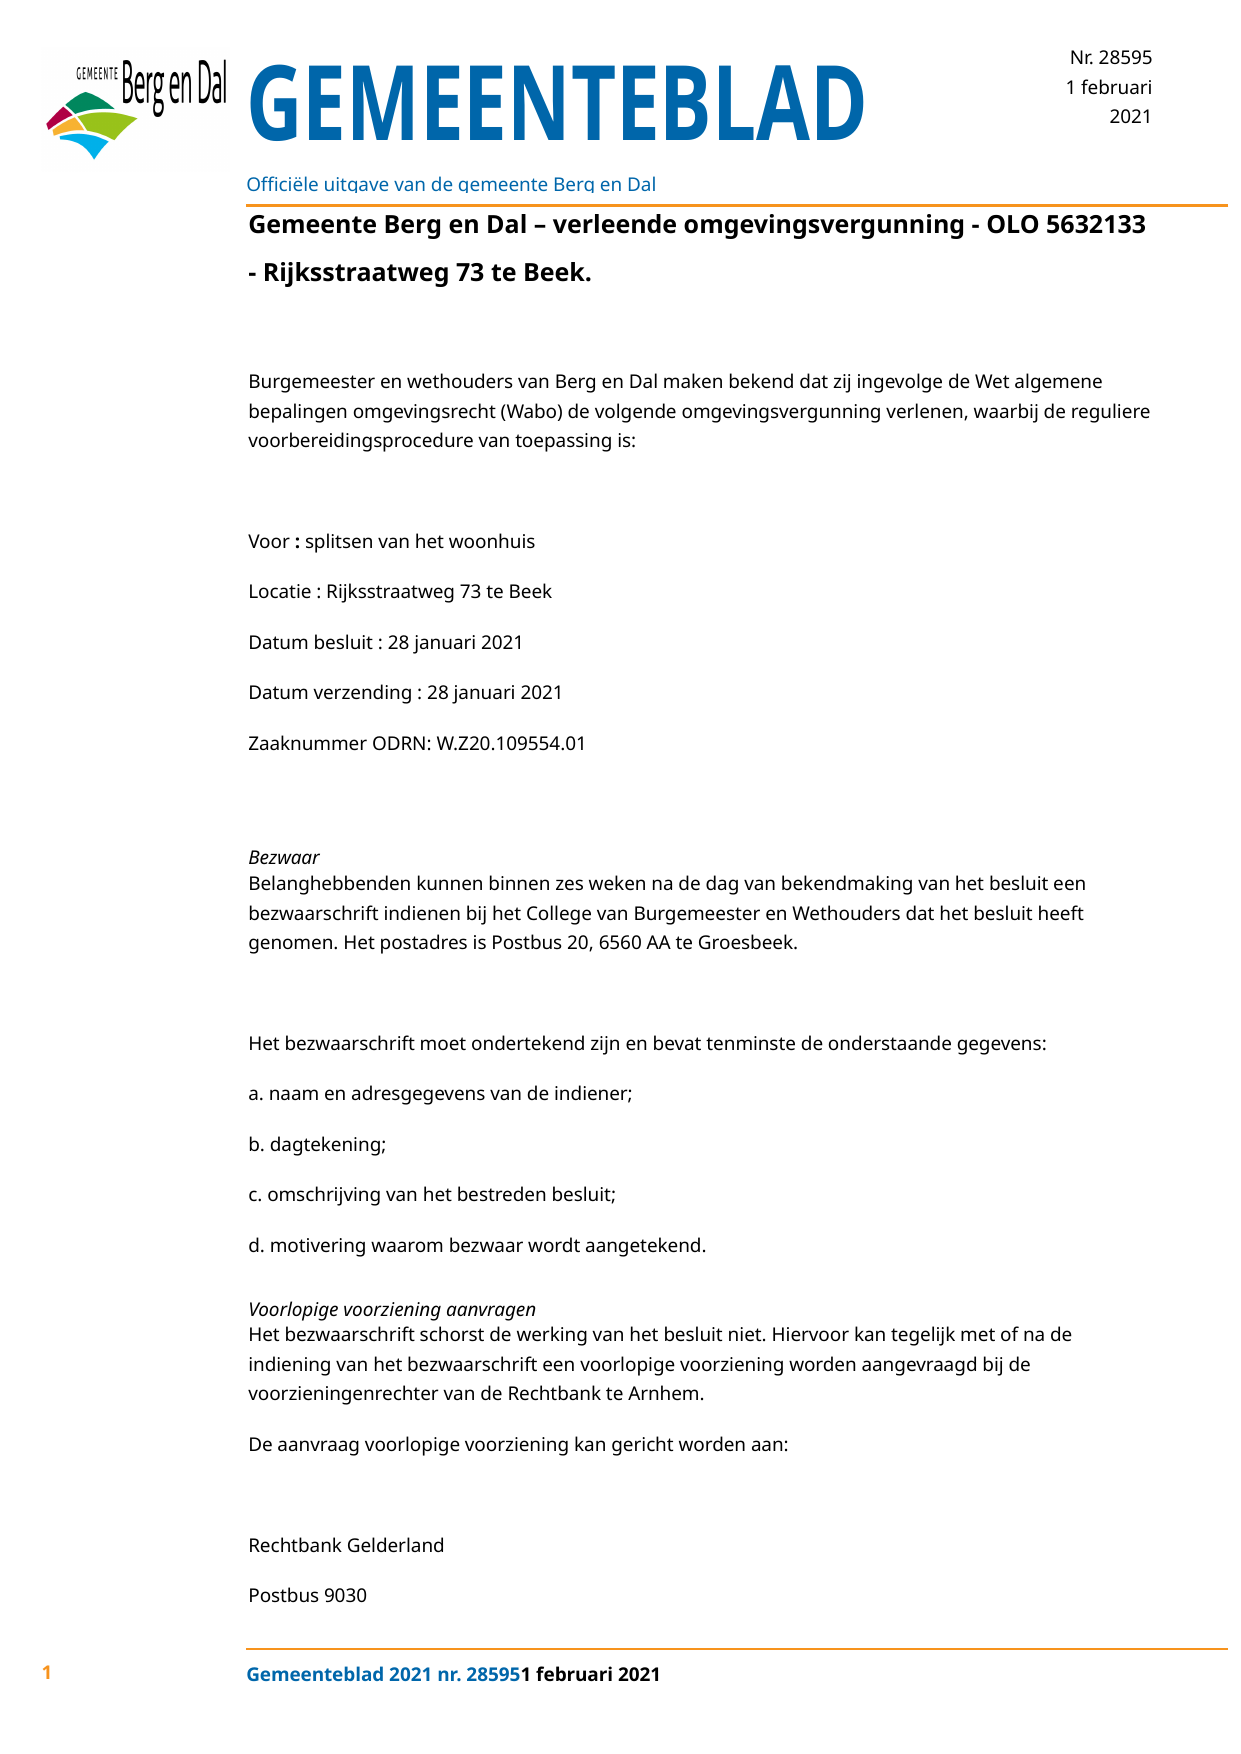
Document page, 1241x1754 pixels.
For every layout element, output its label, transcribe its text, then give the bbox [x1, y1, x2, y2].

text d. motivering waarom bezwaar wordt aangetekend. [248, 1232, 1152, 1257]
text Het bezwaarschrift moet ondertekend zijn en bevat tenminste de onderstaande gegevens: [248, 1030, 1152, 1056]
text Burgemeester en wethouders van Berg en Dal maken bekend dat zij ingevolge de Wet algemene bepalingen omgevingsrecht (Wabo) de volgende omgevingsvergunning verlenen, waarbij de reguliere voorbereidingsprocedure van toepassing is: [248, 368, 1152, 453]
text c. omschrijving van het bestreden besluit; [248, 1181, 1152, 1207]
text Belanghebbenden kunnen binnen zes weken na de dag van bekendmaking van het besluit een bezwaarschrift indienen bij het College van Burgemeester en Wethouders dat het besluit heeft genomen. Het postadres is Postbus 20, 6560 AA te Groesbeek. [248, 870, 1152, 955]
text a. naam en adresgegevens van de indiener; [248, 1081, 1152, 1106]
text Locatie : Rijksstraatweg 73 te Beek [248, 579, 1152, 604]
text Voor : splitsen van het woonhuis [248, 528, 1152, 554]
text Postbus 9030 [248, 1582, 1152, 1608]
text Gemeente Berg en Dal – verleende omgevingsvergunning - OLO 5632133 - Rijksstraatweg 73 te Beek. [248, 207, 1152, 288]
text Rechtbank Gelderland [248, 1532, 1152, 1558]
text Bezwaar [248, 844, 1152, 870]
text Zaaknummer ODRN: W.Z20.109554.01 [248, 730, 1152, 756]
text Voorlopige voorziening aanvragen [248, 1296, 1152, 1321]
text Datum verzending : 28 januari 2021 [248, 679, 1152, 705]
text Het bezwaarschrift schorst de werking van het besluit niet. Hiervoor kan tegelijk met of na de indiening van het bezwaarschrift een voorlopige voorziening worden aangevraagd bij de voorzieningenrechter van de Rechtbank te Arnhem. [248, 1321, 1152, 1406]
text b. dagtekening; [248, 1131, 1152, 1157]
picture [41, 47, 231, 172]
text De aanvraag voorlopige voorziening kan gericht worden aan: [248, 1431, 1152, 1457]
text Datum besluit : 28 januari 2021 [248, 629, 1152, 655]
